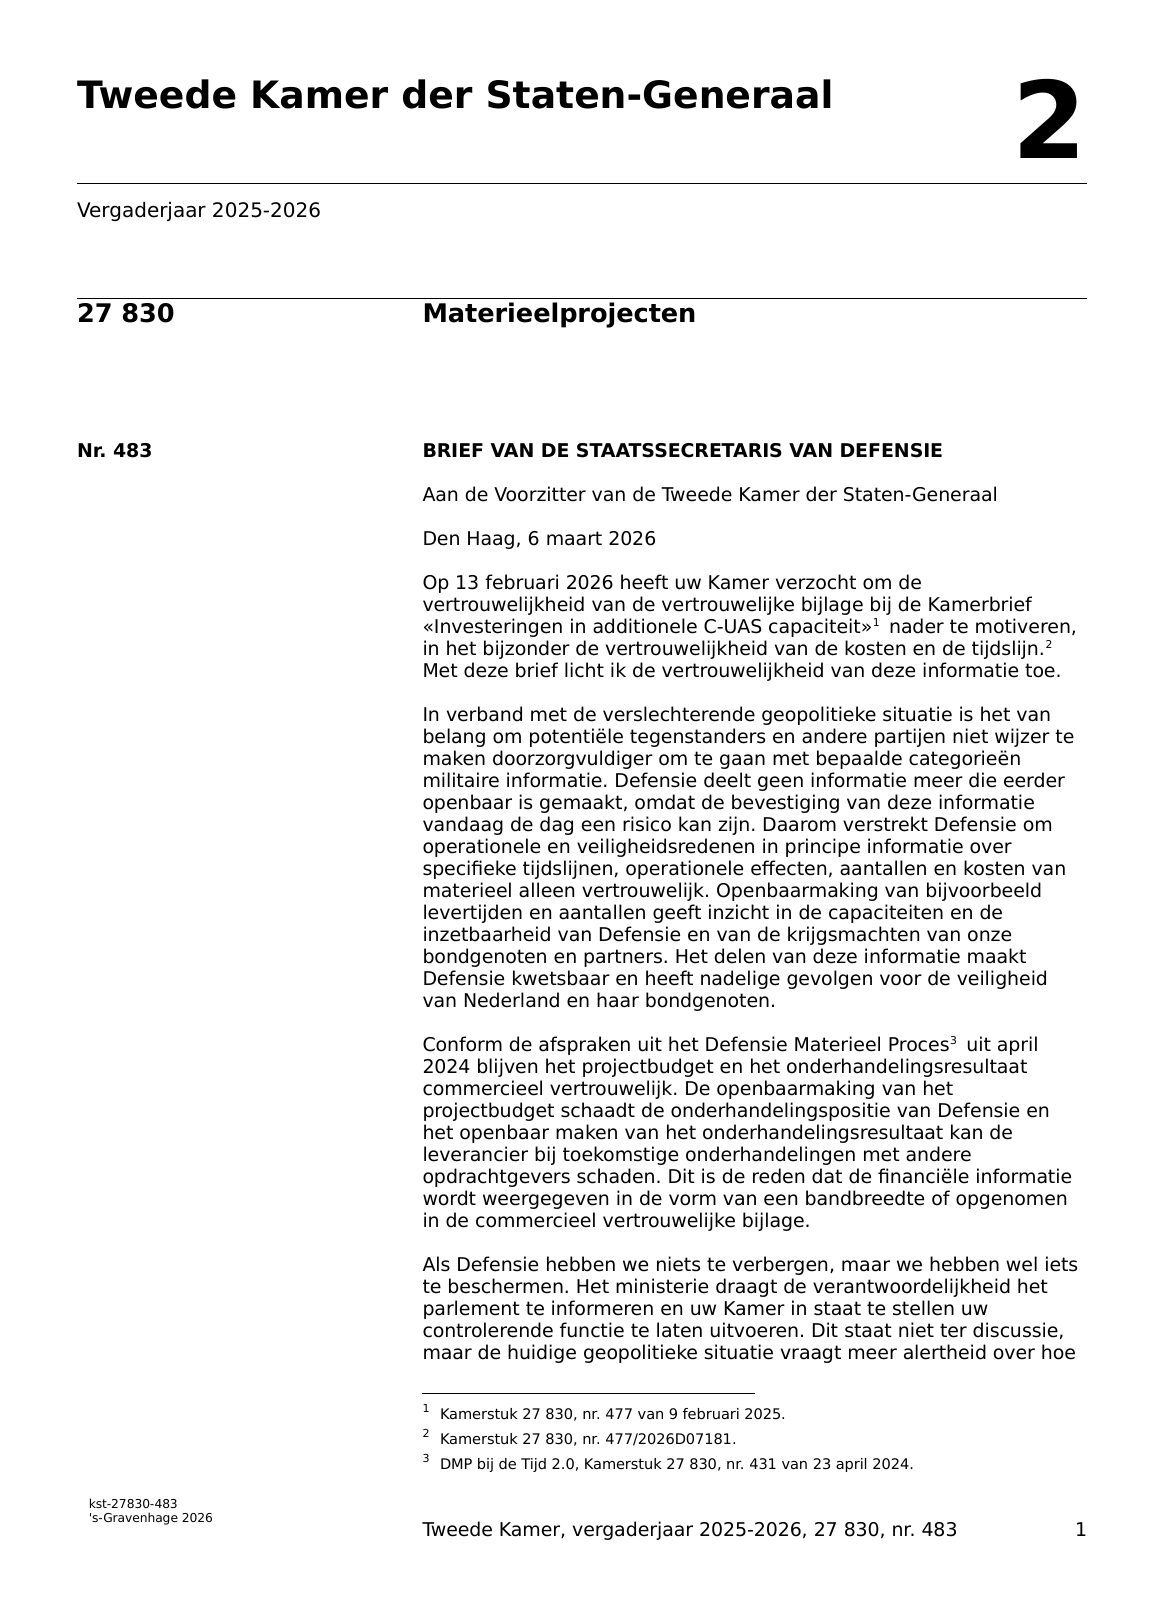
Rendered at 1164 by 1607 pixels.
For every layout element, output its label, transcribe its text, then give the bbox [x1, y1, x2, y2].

text In verband met de verslechterende geopolitieke situatie is het van belang om potentiële tegenstanders en andere partijen niet wijzer te maken doorzorgvuldiger om te gaan met bepaalde categorieën militaire informatie. Defensie deelt geen informatie meer die eerder openbaar is gemaakt, omdat de bevestiging van deze informatie vandaag de dag een risico kan zijn. Daarom verstrekt Defensie om operationele en veiligheidsredenen in principe informatie over specifieke tijdslijnen, operationele effecten, aantallen en kosten van materieel alleen vertrouwelijk. Openbaarmaking van bijvoorbeeld levertijden en aantallen geeft inzicht in de capaciteiten en de inzetbaarheid van Defensie en van de krijgsmachten van onze bondgenoten en partners. Het delen van deze informatie maakt Defensie kwetsbaar en heeft nadelige gevolgen voor de veiligheid van Nederland en haar bondgenoten. [422, 704, 1087, 1012]
subtitle 27 830 Materieelprojecten [77, 299, 1087, 329]
text Kamerstuk 27 830, nr. 477/2026D07181. [422, 1427, 1087, 1449]
text Kamerstuk 27 830, nr. 477 van 9 februari 2025. [422, 1402, 1087, 1424]
table_cell Vergaderjaar 2025-2026 [77, 184, 1087, 298]
text Als Defensie hebben we niets te verbergen, maar we hebben wel iets te beschermen. Het ministerie draagt de verantwoordelijkheid het parlement te informeren en uw Kamer in staat te stellen uw controlerende functie te laten uitvoeren. Dit staat niet ter discussie, maar de huidige geopolitieke situatie vraagt meer alertheid over hoe [422, 1254, 1087, 1364]
text kst-27830-483 [88, 1497, 323, 1511]
text Den Haag, 6 maart 2026 [422, 528, 1087, 550]
text Conform de afspraken uit het Defensie Materieel Proces uit april 2024 blijven het projectbudget en het onderhandelingsresultaat commercieel vertrouwelijk. De openbaarmaking van het projectbudget schaadt de onderhandelingspositie van Defensie en het openbaar maken van het onderhandelingsresultaat kan de leverancier bij toekomstige onderhandelingen met andere opdrachtgevers schaden. Dit is de reden dat de financiële informatie wordt weergegeven in de vorm van een bandbreedte of opgenomen in de commercieel vertrouwelijke bijlage. [422, 1034, 1087, 1232]
text Op 13 februari 2026 heeft uw Kamer verzocht om de vertrouwelijkheid van de vertrouwelijke bijlage bij de Kamerbrief «Investeringen in additionele C-UAS capaciteit» nader te motiveren, in het bijzonder de vertrouwelijkheid van de kosten en de tijdslijn. Met deze brief licht ik de vertrouwelijkheid van deze informatie toe. [422, 572, 1087, 682]
table_header 2 [886, 59, 1087, 183]
text DMP bij de Tijd 2.0, Kamerstuk 27 830, nr. 431 van 23 april 2024. [422, 1452, 1087, 1474]
text Aan de Voorzitter van de Tweede Kamer der Staten-Generaal [422, 484, 1087, 506]
text 's-Gravenhage 2026 [88, 1511, 323, 1525]
table_header Tweede Kamer der Staten-Generaal [77, 59, 886, 183]
subtitle Nr. 483 BRIEF VAN DE STAATSSECRETARIS VAN DEFENSIE [77, 440, 1087, 462]
